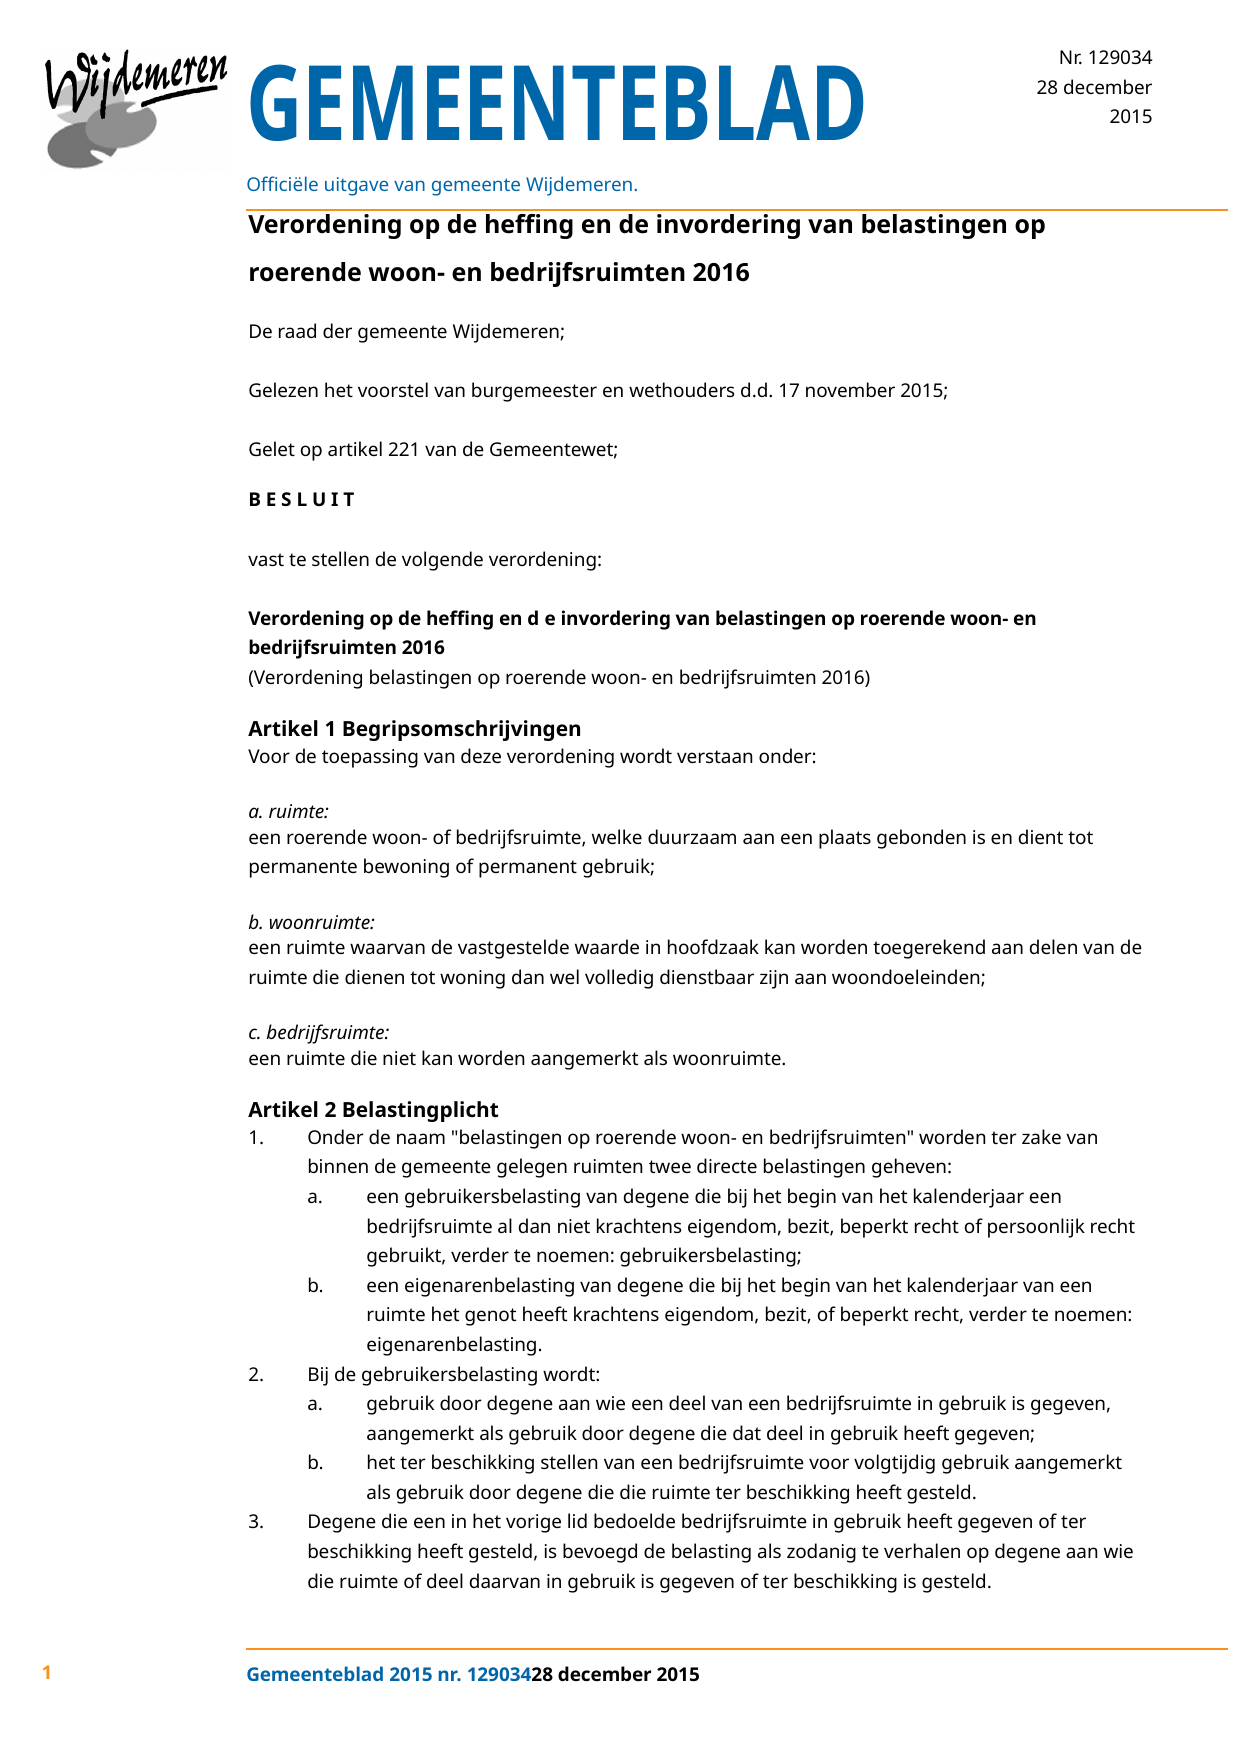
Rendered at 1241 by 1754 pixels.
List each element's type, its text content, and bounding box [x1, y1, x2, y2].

text Gelezen het voorstel van burgemeester en wethouders d.d. 17 november 2015; [248, 377, 1152, 403]
text Gelet op artikel 221 van de Gemeentewet; [248, 436, 1152, 462]
picture [41, 47, 231, 172]
text vast te stellen de volgende verordening: [248, 546, 1152, 571]
list gebruik door degene aan wie een deel van een bedrijfsruimte in gebruik is gegeven, aangemerkt als gebruik door degene die dat deel in gebruik heeft gegeven; [307, 1390, 1152, 1446]
text Voor de toepassing van deze verordening wordt verstaan onder: [248, 743, 1152, 769]
text Artikel 1 Begripsomschrijvingen [248, 714, 1152, 743]
text Artikel 2 Belastingplicht [248, 1096, 1152, 1124]
text b. woonruimte: [248, 909, 1152, 934]
list Degene die een in het vorige lid bedoelde bedrijfsruimte in gebruik heeft gegeven of ter beschikking heeft gesteld, is bevoegd de belasting als zodanig te verhalen op degene aan wie die ruimte of deel daarvan in gebruik is gegeven of ter beschikking is gesteld. [248, 1509, 1152, 1593]
list het ter beschikking stellen van een bedrijfsruimte voor volgtijdig gebruik aangemerkt als gebruik door degene die die ruimte ter beschikking heeft gesteld. [307, 1449, 1152, 1505]
text De raad der gemeente Wijdemeren; [248, 318, 1152, 344]
list een eigenarenbelasting van degene die bij het begin van het kalenderjaar van een ruimte het genot heeft krachtens eigendom, bezit, of beperkt recht, verder te noemen: eigenarenbelasting. [307, 1272, 1152, 1357]
text Verordening op de heffing en de invordering van belastingen op roerende woon- en bedrijfsruimten 2016 [248, 211, 1152, 288]
text c. bedrijfsruimte: [248, 1019, 1152, 1045]
list Bij de gebruikersbelasting wordt: [248, 1361, 1152, 1386]
text B E S L U I T [248, 487, 1152, 512]
list een gebruikersbelasting van degene die bij het begin van het kalenderjaar een bedrijfsruimte al dan niet krachtens eigendom, bezit, beperkt recht of persoonlijk recht gebruikt, verder te noemen: gebruikersbelasting; [307, 1183, 1152, 1268]
text een roerende woon- of bedrijfsruimte, welke duurzaam aan een plaats gebonden is en dient tot permanente bewoning of permanent gebruik; [248, 824, 1152, 879]
text een ruimte die niet kan worden aangemerkt als woonruimte. [248, 1045, 1152, 1071]
list Onder de naam "belastingen op roerende woon- en bedrijfsruimten" worden ter zake van binnen de gemeente gelegen ruimten twee directe belastingen geheven: [248, 1124, 1152, 1179]
text een ruimte waarvan de vastgestelde waarde in hoofdzaak kan worden toegerekend aan delen van de ruimte die dienen tot woning dan wel volledig dienstbaar zijn aan woondoeleinden; [248, 934, 1152, 990]
text Verordening op de heffing en d e invordering van belastingen op roerende woon- en bedrijfsruimten 2016 [248, 605, 1152, 660]
text a. ruimte: [248, 798, 1152, 824]
text (Verordening belastingen op roerende woon- en bedrijfsruimten 2016) [248, 664, 1152, 690]
